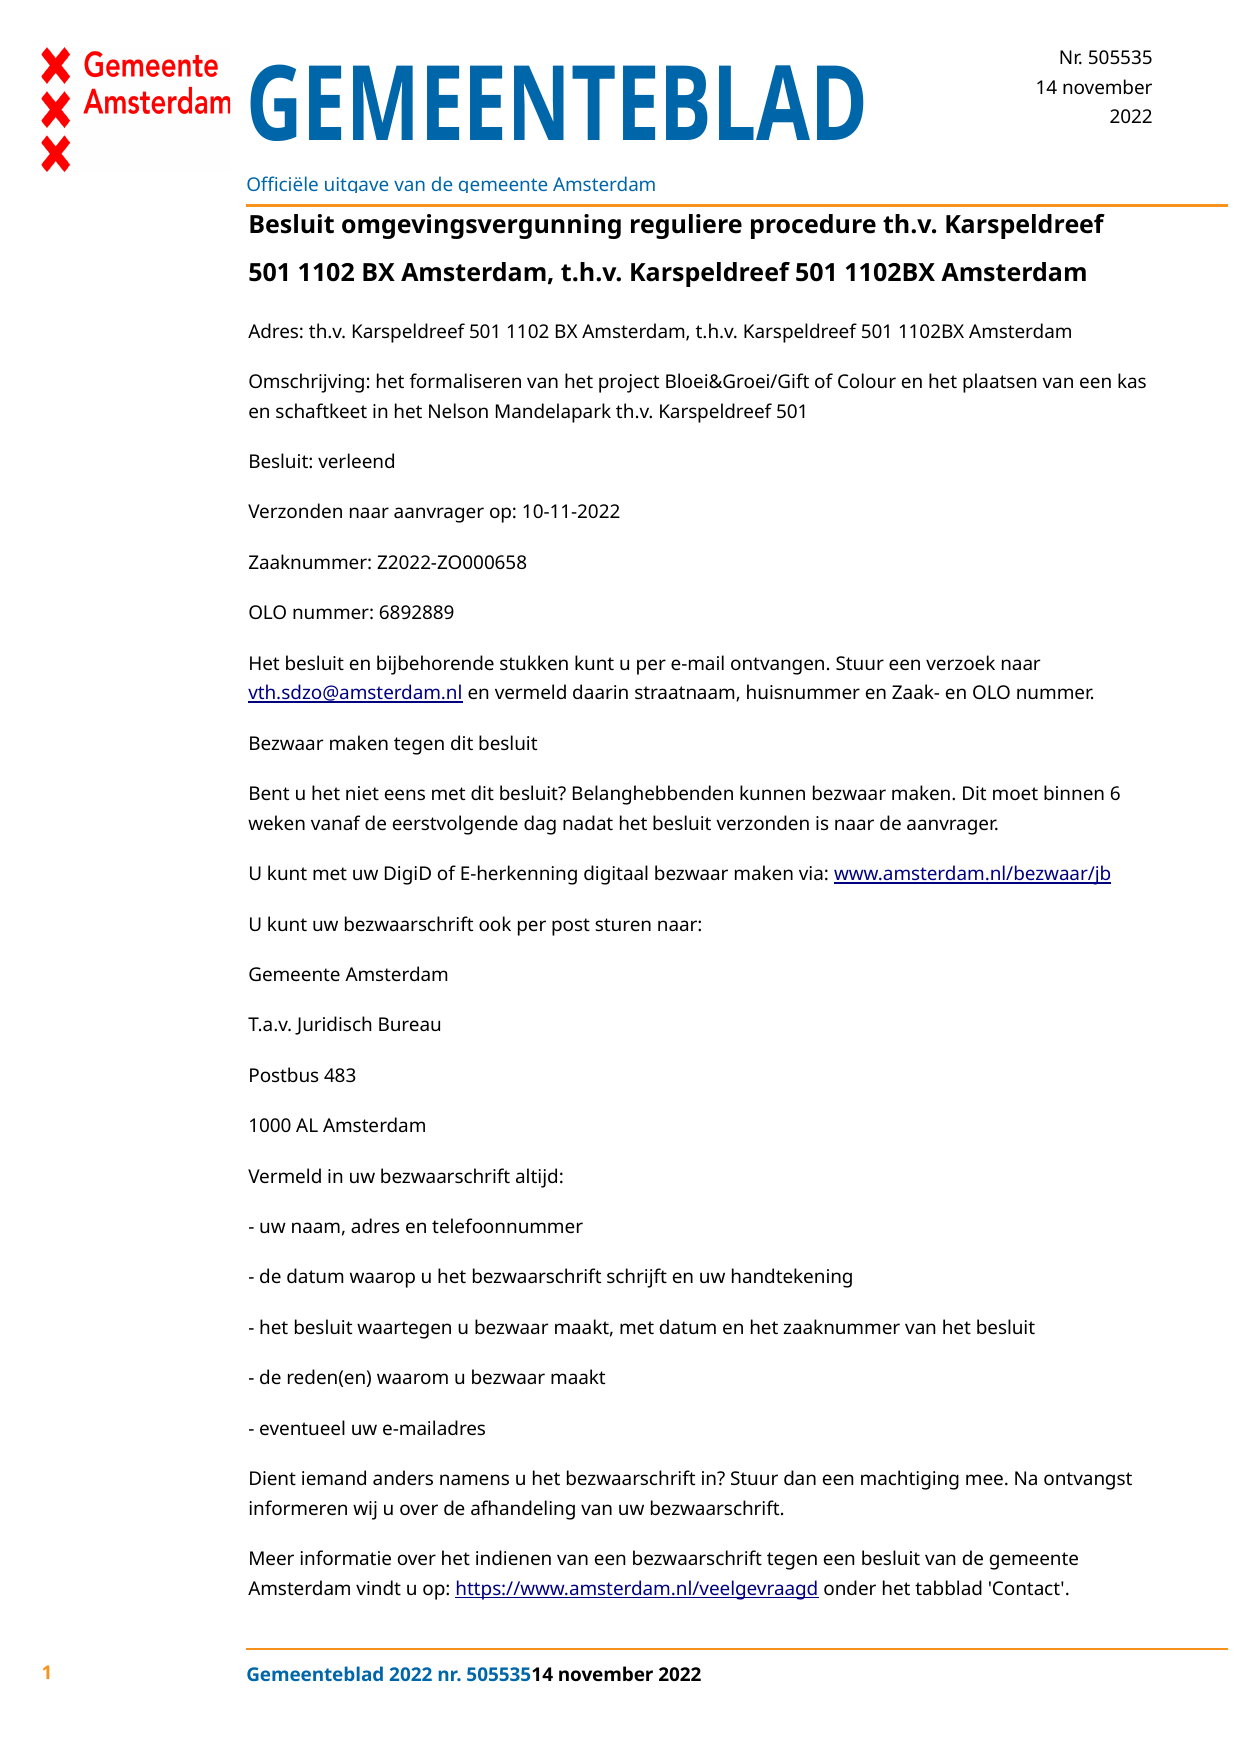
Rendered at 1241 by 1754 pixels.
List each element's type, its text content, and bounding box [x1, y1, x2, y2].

text OLO nummer: 6892889 [248, 599, 1152, 625]
picture [41, 47, 231, 172]
text Dient iemand anders namens u het bezwaarschrift in? Stuur dan een machtiging mee. Na ontvangst informeren wij u over de afhandeling van uw bezwaarschrift. [248, 1465, 1152, 1521]
text T.a.v. Juridisch Bureau [248, 1012, 1152, 1037]
text 1000 AL Amsterdam [248, 1112, 1152, 1138]
text - het besluit waartegen u bezwaar maakt, met datum en het zaaknummer van het besluit [248, 1314, 1152, 1340]
text U kunt uw bezwaarschrift ook per post sturen naar: [248, 911, 1152, 937]
text Adres: th.v. Karspeldreef 501 1102 BX Amsterdam, t.h.v. Karspeldreef 501 1102BX Amsterdam [248, 318, 1152, 344]
text Verzonden naar aanvrager op: 10-11-2022 [248, 499, 1152, 524]
text Besluit: verleend [248, 448, 1152, 474]
text Bezwaar maken tegen dit besluit [248, 730, 1152, 756]
text - de datum waarop u het bezwaarschrift schrijft en uw handtekening [248, 1264, 1152, 1289]
text U kunt met uw DigiD of E-herkenning digitaal bezwaar maken via: www.amsterdam.nl/bezwaar/jb [248, 860, 1152, 886]
text Gemeente Amsterdam [248, 961, 1152, 987]
text Omschrijving: het formaliseren van het project Bloei&Groei/Gift of Colour en het plaatsen van een kas en schaftkeet in het Nelson Mandelapark th.v. Karspeldreef 501 [248, 368, 1152, 424]
text Bent u het niet eens met dit besluit? Belanghebbenden kunnen bezwaar maken. Dit moet binnen 6 weken vanaf de eerstvolgende dag nadat het besluit verzonden is naar de aanvrager. [248, 780, 1152, 836]
text Zaaknummer: Z2022-ZO000658 [248, 549, 1152, 575]
text Vermeld in uw bezwaarschrift altijd: [248, 1163, 1152, 1189]
text Besluit omgevingsvergunning reguliere procedure th.v. Karspeldreef 501 1102 BX Amsterdam, t.h.v. Karspeldreef 501 1102BX Amsterdam [248, 207, 1152, 288]
text Meer informatie over het indienen van een bezwaarschrift tegen een besluit van de gemeente Amsterdam vindt u op: https://www.amsterdam.nl/veelgevraagd onder het tabblad 'Contact'. [248, 1545, 1152, 1601]
text Postbus 483 [248, 1062, 1152, 1088]
text - eventueel uw e-mailadres [248, 1415, 1152, 1441]
text - uw naam, adres en telefoonnummer [248, 1213, 1152, 1239]
text - de reden(en) waarom u bezwaar maakt [248, 1364, 1152, 1390]
text Het besluit en bijbehorende stukken kunt u per e-mail ontvangen. Stuur een verzoek naar vth.sdzo@amsterdam.nl en vermeld daarin straatnaam, huisnummer en Zaak- en OLO nummer. [248, 650, 1152, 705]
